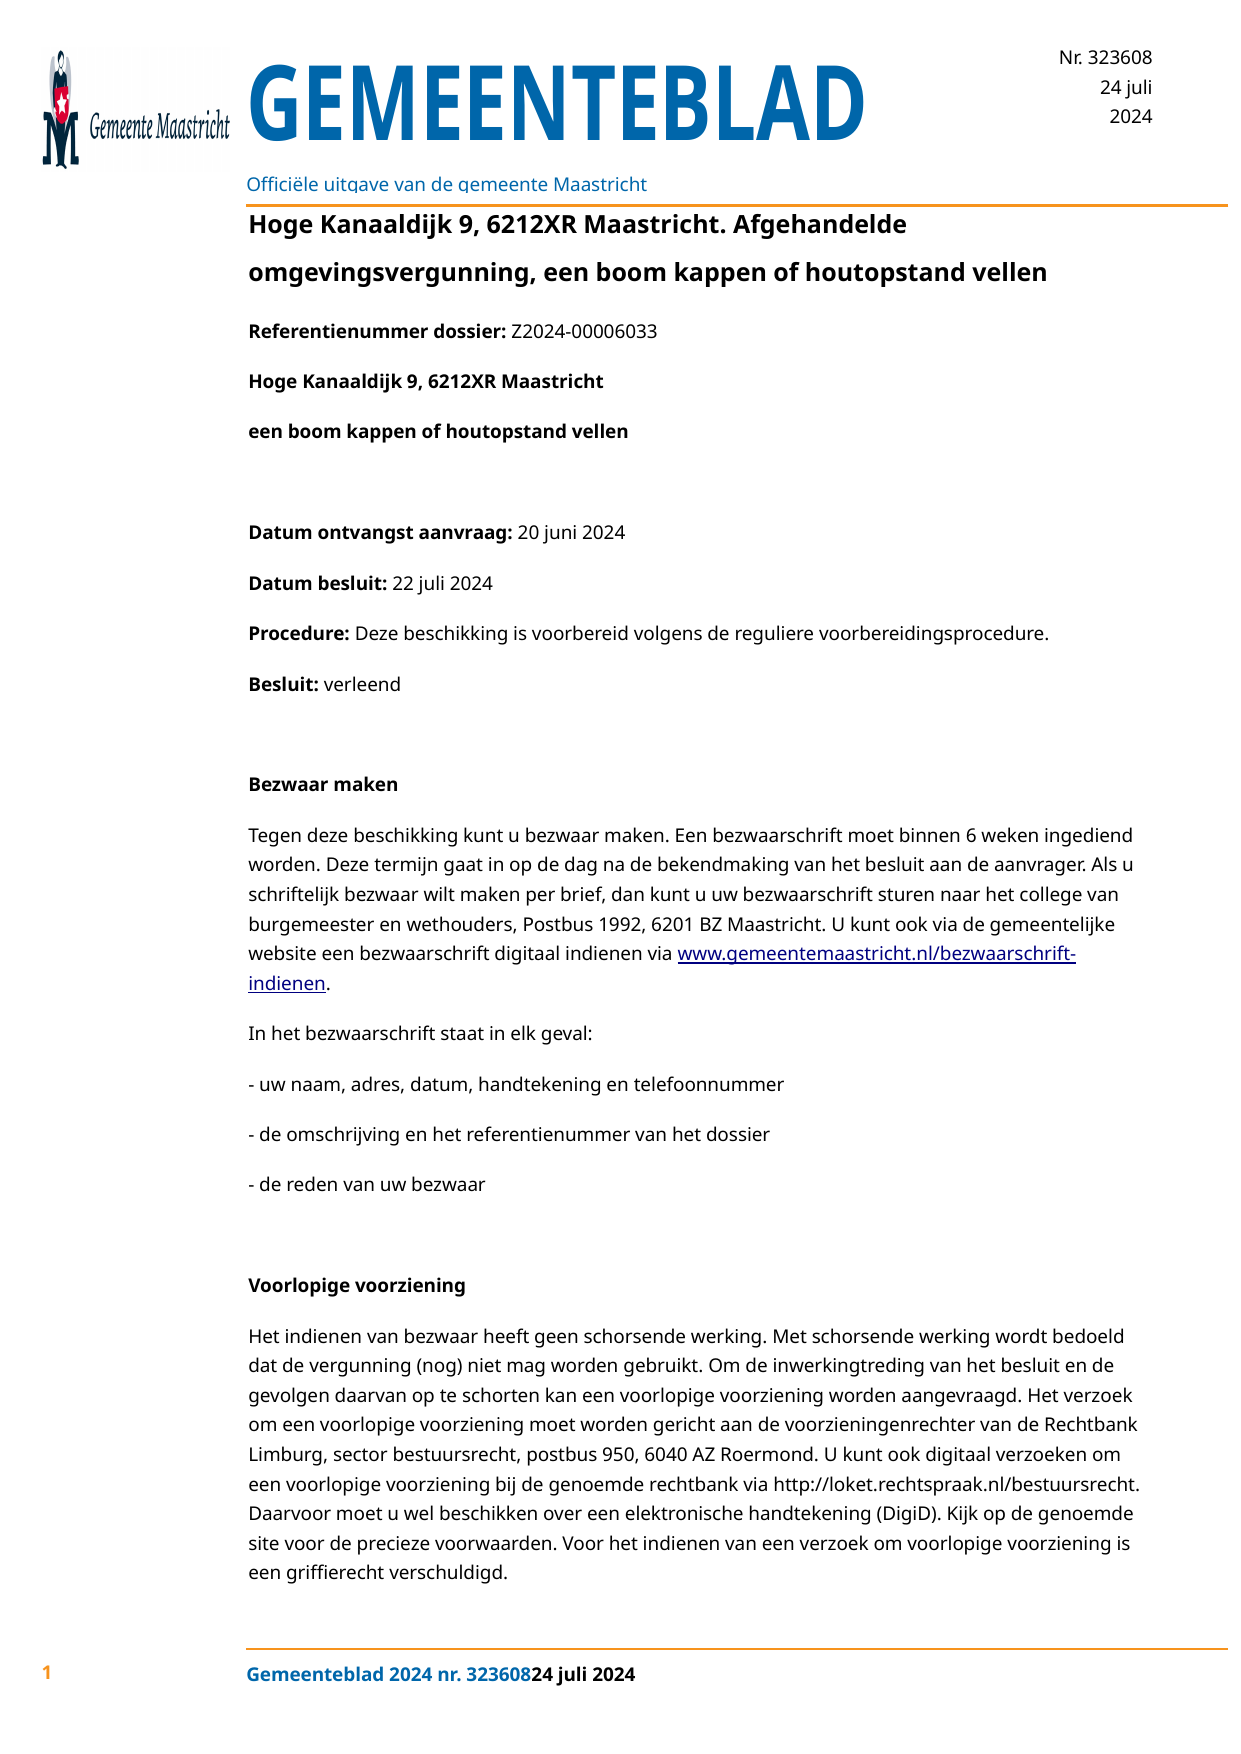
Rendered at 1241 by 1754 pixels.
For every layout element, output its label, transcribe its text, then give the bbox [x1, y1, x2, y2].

text - uw naam, adres, datum, handtekening en telefoonnummer [248, 1071, 1152, 1097]
text Hoge Kanaaldijk 9, 6212XR Maastricht [248, 368, 1152, 394]
text Voorlopige voorziening [248, 1272, 1152, 1298]
text Het indienen van bezwaar heeft geen schorsende werking. Met schorsende werking wordt bedoeld dat de vergunning (nog) niet mag worden gebruikt. Om de inwerkingtreding van het besluit en de gevolgen daarvan op te schorten kan een voorlopige voorziening worden aangevraagd. Het verzoek om een voorlopige voorziening moet worden gericht aan de voorzieningenrechter van de Rechtbank Limburg, sector bestuursrecht, postbus 950, 6040 AZ Roermond. U kunt ook digitaal verzoeken om een voorlopige voorziening bij de genoemde rechtbank via http://loket.rechtspraak.nl/bestuursrecht. Daarvoor moet u wel beschikken over een elektronische handtekening (DigiD). Kijk op de genoemde site voor de precieze voorwaarden. Voor het indienen van een verzoek om voorlopige voorziening is een griffierecht verschuldigd. [248, 1323, 1152, 1585]
text Besluit: verleend [248, 671, 1152, 697]
text - de reden van uw bezwaar [248, 1172, 1152, 1197]
text Hoge Kanaaldijk 9, 6212XR Maastricht. Afgehandelde omgevingsvergunning, een boom kappen of houtopstand vellen [248, 207, 1152, 288]
text Bezwaar maken [248, 772, 1152, 797]
text In het bezwaarschrift staat in elk geval: [248, 1020, 1152, 1046]
text Datum ontvangst aanvraag: 20 juni 2024 [248, 519, 1152, 545]
text Procedure: Deze beschikking is voorbereid volgens de reguliere voorbereidingsprocedure. [248, 620, 1152, 646]
picture [41, 47, 231, 172]
text - de omschrijving en het referentienummer van het dossier [248, 1121, 1152, 1147]
text Datum besluit: 22 juli 2024 [248, 570, 1152, 596]
text Tegen deze beschikking kunt u bezwaar maken. Een bezwaarschrift moet binnen 6 weken ingediend worden. Deze termijn gaat in op de dag na de bekendmaking van het besluit aan de aanvrager. Als u schriftelijk bezwaar wilt maken per brief, dan kunt u uw bezwaarschrift sturen naar het college van burgemeester en wethouders, Postbus 1992, 6201 BZ Maastricht. U kunt ook via de gemeentelijke website een bezwaarschrift digitaal indienen via www.gemeentemaastricht.nl/bezwaarschrift-indienen. [248, 822, 1152, 996]
text Referentienummer dossier: Z2024-00006033 [248, 318, 1152, 344]
text een boom kappen of houtopstand vellen [248, 419, 1152, 444]
